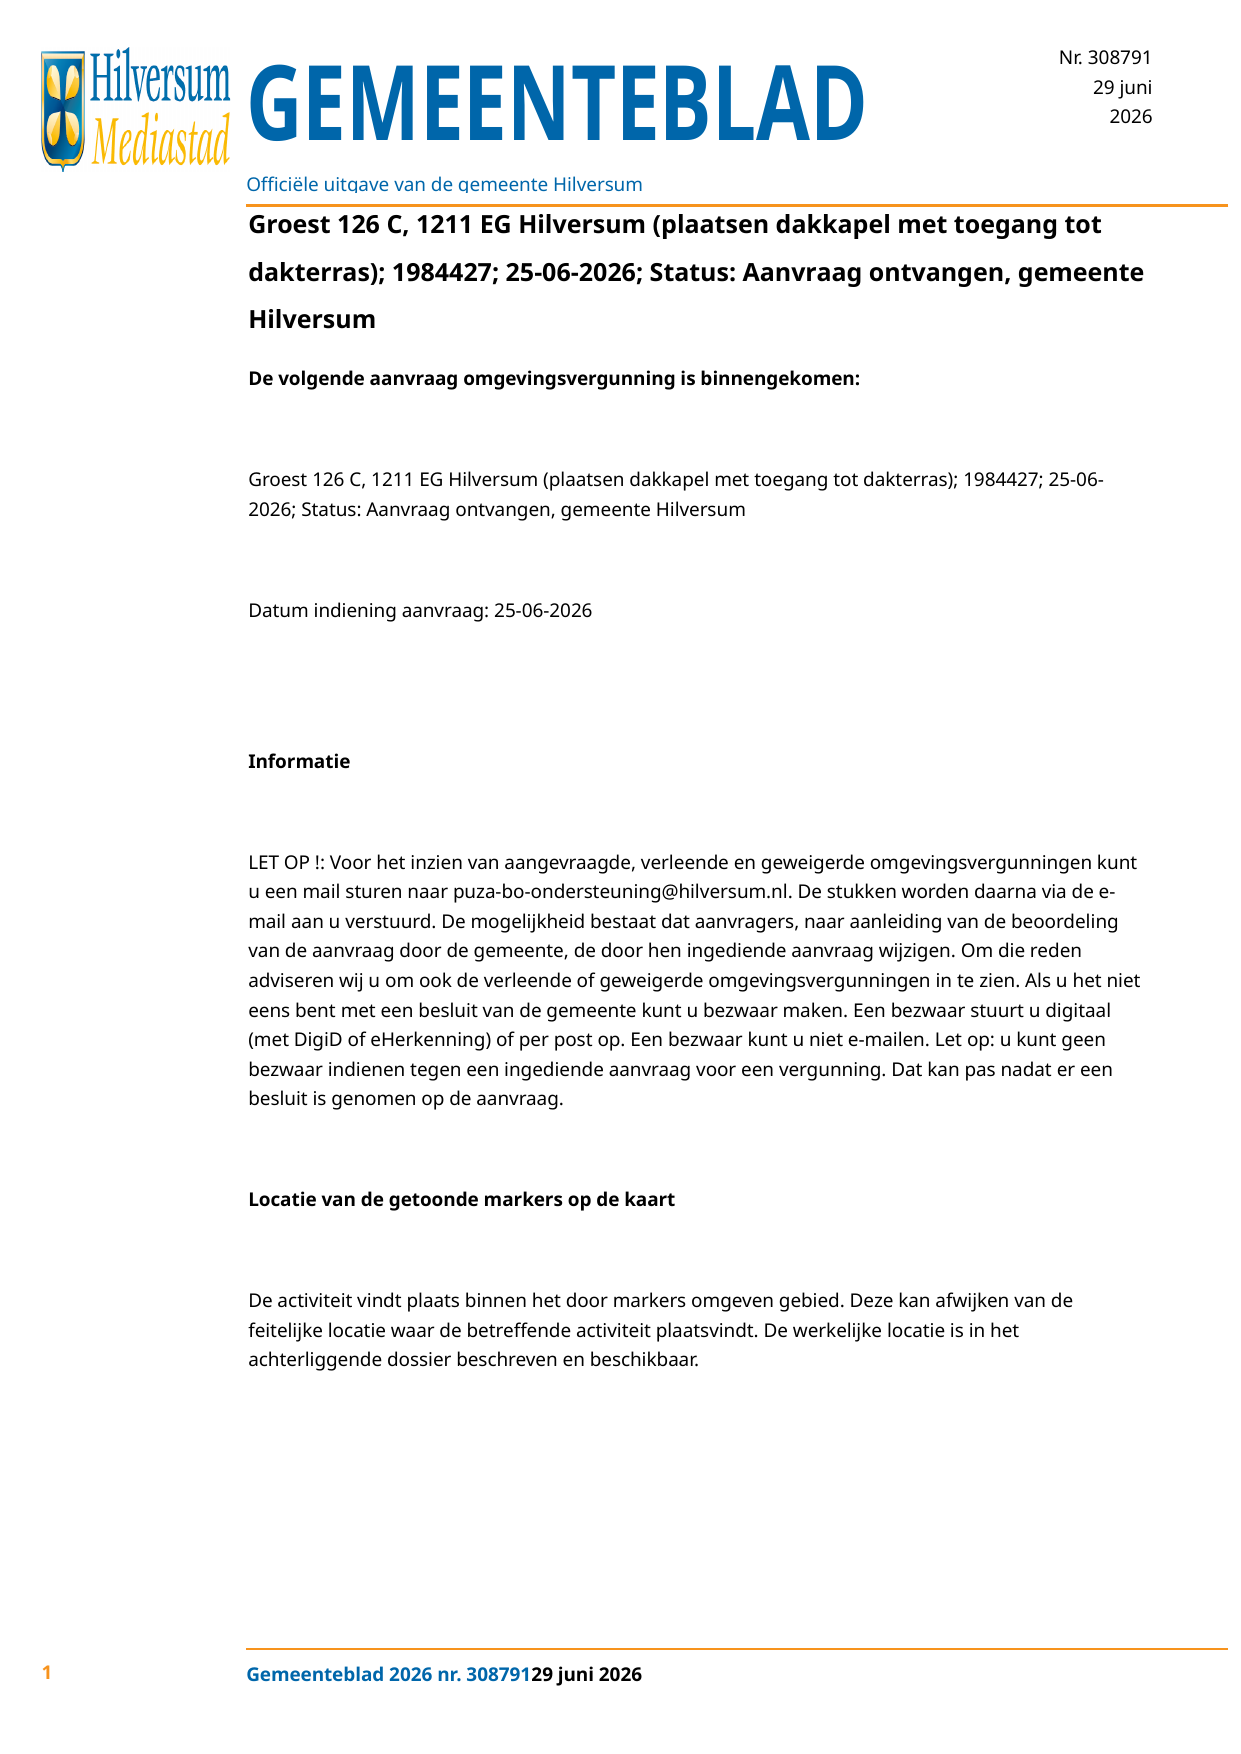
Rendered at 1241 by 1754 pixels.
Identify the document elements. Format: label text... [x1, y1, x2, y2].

text De volgende aanvraag omgevingsvergunning is binnengekomen: [248, 366, 1152, 391]
text Informatie [248, 748, 1152, 774]
text LET OP !: Voor het inzien van aangevraagde, verleende en geweigerde omgevingsvergunningen kunt u een mail sturen naar puza-bo-ondersteuning@hilversum.nl. De stukken worden daarna via de e-mail aan u verstuurd. De mogelijkheid bestaat dat aanvragers, naar aanleiding van de beoordeling van de aanvraag door de gemeente, de door hen ingediende aanvraag wijzigen. Om die reden adviseren wij u om ook de verleende of geweigerde omgevingsvergunningen in te zien. Als u het niet eens bent met een besluit van de gemeente kunt u bezwaar maken. Een bezwaar stuurt u digitaal (met DigiD of eHerkenning) of per post op. Een bezwaar kunt u niet e-mailen. Let op: u kunt geen bezwaar indienen tegen een ingediende aanvraag voor een vergunning. Dat kan pas nadat er een besluit is genomen op de aanvraag. [248, 849, 1152, 1111]
picture [41, 47, 231, 172]
text Groest 126 C, 1211 EG Hilversum (plaatsen dakkapel met toegang tot dakterras); 1984427; 25-06-2026; Status: Aanvraag ontvangen, gemeente Hilversum [248, 466, 1152, 522]
text Locatie van de getoonde markers op de kaart [248, 1186, 1152, 1212]
text Datum indiening aanvraag: 25-06-2026 [248, 597, 1152, 622]
text Groest 126 C, 1211 EG Hilversum (plaatsen dakkapel met toegang tot dakterras); 1984427; 25-06-2026; Status: Aanvraag ontvangen, gemeente Hilversum [248, 207, 1152, 336]
text De activiteit vindt plaats binnen het door markers omgeven gebied. Deze kan afwijken van de feitelijke locatie waar de betreffende activiteit plaatsvindt. De werkelijke locatie is in het achterliggende dossier beschreven en beschikbaar. [248, 1287, 1152, 1372]
